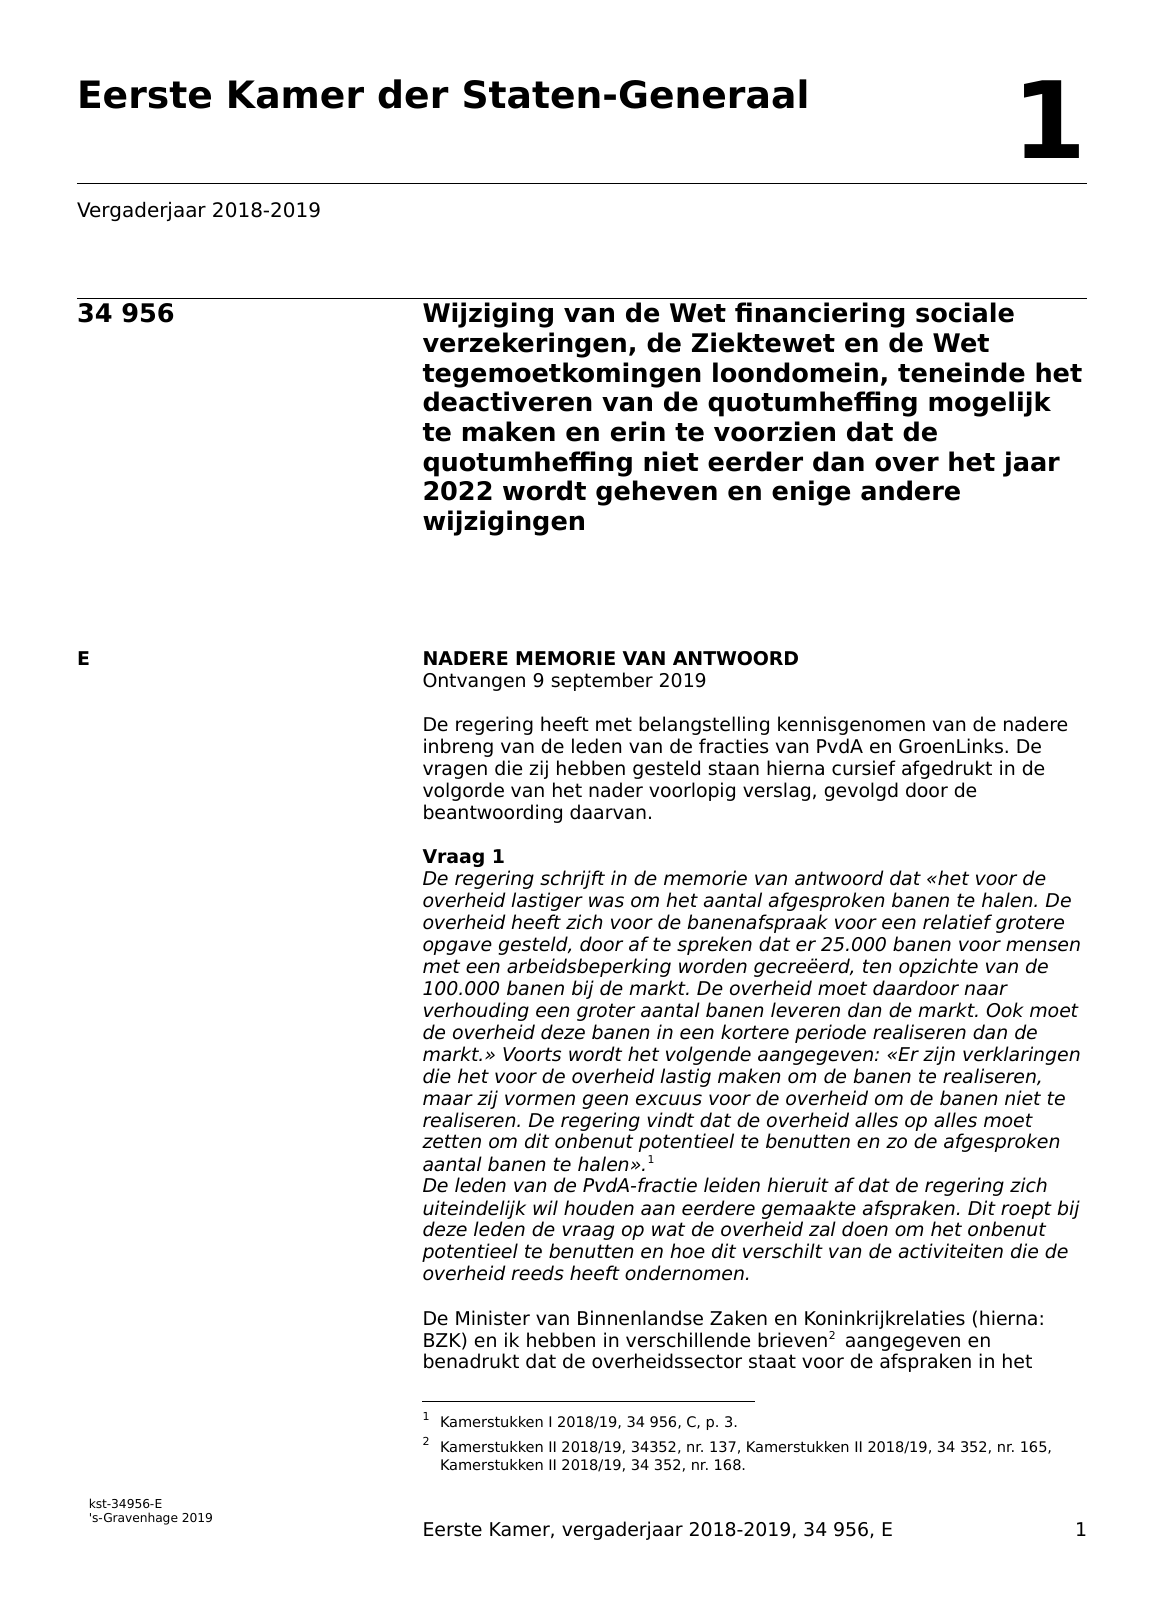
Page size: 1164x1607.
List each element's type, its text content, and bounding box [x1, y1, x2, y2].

table_header Eerste Kamer der Staten-Generaal [77, 59, 886, 183]
subtitle E NADERE MEMORIE VAN ANTWOORD [77, 647, 1087, 669]
text De Minister van Binnenlandse Zaken en Koninkrijkrelaties (hierna: BZK) en ik hebben in verschillende brieven aangegeven en benadrukt dat de overheidssector staat voor de afspraken in het [422, 1307, 1087, 1373]
text 's-Gravenhage 2019 [88, 1511, 323, 1525]
text Kamerstukken II 2018/19, 34352, nr. 137, Kamerstukken II 2018/19, 34 352, nr. 165, Kamerstukken II 2018/19, 34 352, nr. 168. [422, 1435, 1087, 1474]
text kst-34956-E [88, 1497, 323, 1511]
text De leden van de PvdA-fractie leiden hieruit af dat de regering zich uiteindelijk wil houden aan eerdere gemaakte afspraken. Dit roept bij deze leden de vraag op wat de overheid zal doen om het onbenut potentieel te benutten en hoe dit verschilt van de activiteiten die de overheid reeds heeft ondernomen. [422, 1175, 1087, 1285]
text Ontvangen 9 september 2019 [422, 669, 1087, 691]
subtitle 34 956 Wijziging van de Wet financiering sociale verzekeringen, de Ziektewet en de Wet tegemoetkomingen loondomein, teneinde het deactiveren van de quotumheffing mogelijk te maken en erin te voorzien dat de quotumheffing niet eerder dan over het jaar 2022 wordt geheven en enige andere wijzigingen [77, 299, 1087, 536]
table_header 1 [886, 59, 1087, 183]
text Vraag 1 [422, 846, 1087, 868]
text Kamerstukken I 2018/19, 34 956, C, p. 3. [422, 1410, 1087, 1432]
text De regering heeft met belangstelling kennisgenomen van de nadere inbreng van de leden van de fracties van PvdA en GroenLinks. De vragen die zij hebben gesteld staan hierna cursief afgedrukt in de volgorde van het nader voorlopig verslag, gevolgd door de beantwoording daarvan. [422, 714, 1087, 823]
text De regering schrijft in de memorie van antwoord dat «het voor de overheid lastiger was om het aantal afgesproken banen te halen. De overheid heeft zich voor de banenafspraak voor een relatief grotere opgave gesteld, door af te spreken dat er 25.000 banen voor mensen met een arbeidsbeperking worden gecreëerd, ten opzichte van de 100.000 banen bij de markt. De overheid moet daardoor naar verhouding een groter aantal banen leveren dan de markt. Ook moet de overheid deze banen in een kortere periode realiseren dan de markt.» Voorts wordt het volgende aangegeven: «Er zijn verklaringen die het voor de overheid lastig maken om de banen te realiseren, maar zij vormen geen excuus voor de overheid om de banen niet te realiseren. De regering vindt dat de overheid alles op alles moet zetten om dit onbenut potentieel te benutten en zo de afgesproken aantal banen te halen». [422, 868, 1087, 1175]
table_cell Vergaderjaar 2018-2019 [77, 184, 1087, 298]
